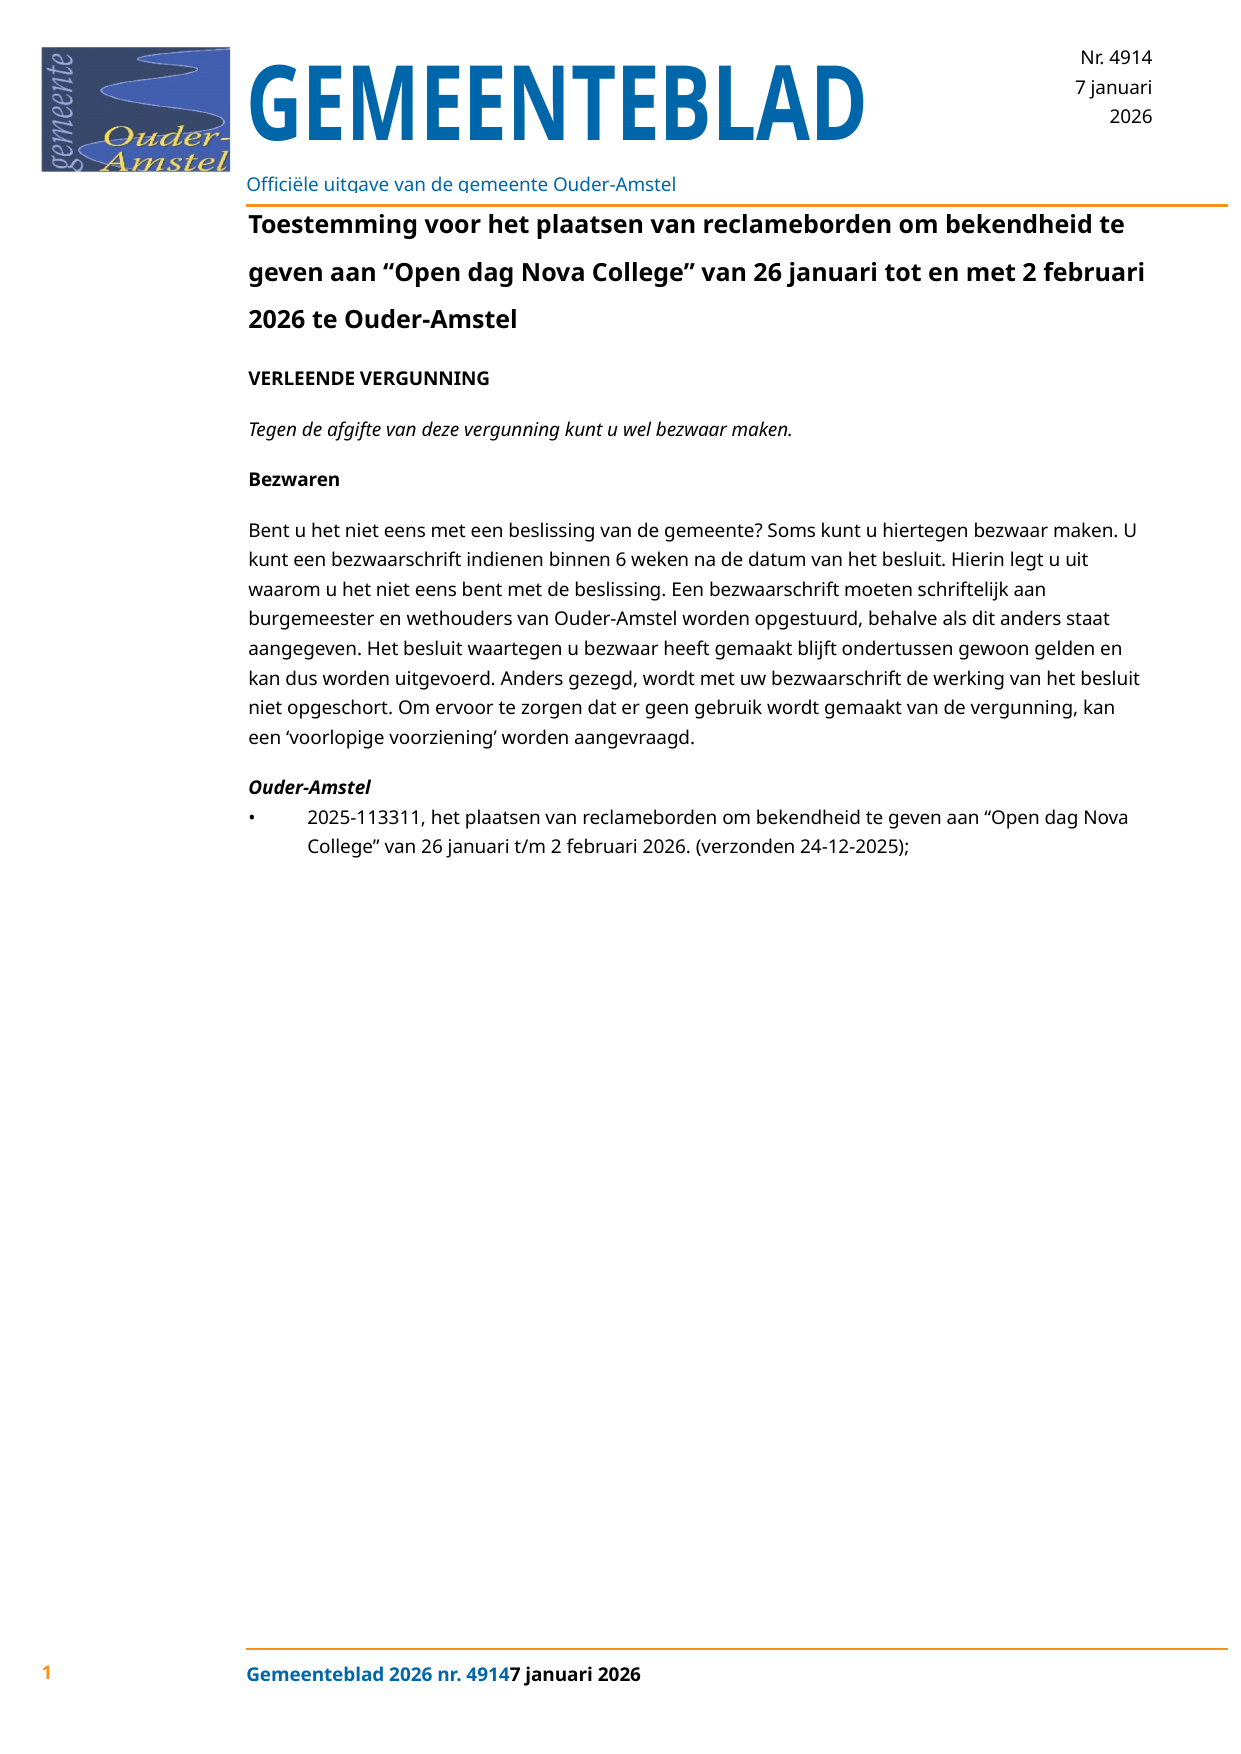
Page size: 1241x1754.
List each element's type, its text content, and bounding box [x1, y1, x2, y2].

text Bezwaren [248, 466, 1152, 492]
text Tegen de afgifte van deze vergunning kunt u wel bezwaar maken. [248, 416, 1152, 442]
text Bent u het niet eens met een beslissing van de gemeente? Soms kunt u hiertegen bezwaar maken. U kunt een bezwaarschrift indienen binnen 6 weken na de datum van het besluit. Hierin legt u uit waarom u het niet eens bent met de beslissing. Een bezwaarschrift moeten schriftelijk aan burgemeester en wethouders van Ouder-Amstel worden opgestuurd, behalve als dit anders staat aangegeven. Het besluit waartegen u bezwaar heeft gemaakt blijft ondertussen gewoon gelden en kan dus worden uitgevoerd. Anders gezegd, wordt met uw bezwaarschrift de werking van het besluit niet opgeschort. Om ervoor te zorgen dat er geen gebruik wordt gemaakt van de vergunning, kan een ‘voorlopige voorziening’ worden aangevraagd. [248, 517, 1152, 749]
list 2025-113311, het plaatsen van reclameborden om bekendheid te geven aan “Open dag Nova College” van 26 januari t/m 2 februari 2026. (verzonden 24-12-2025); [248, 804, 1152, 859]
text Toestemming voor het plaatsen van reclameborden om bekendheid te geven aan “Open dag Nova College” van 26 januari tot en met 2 februari 2026 te Ouder-Amstel [248, 207, 1152, 336]
text Ouder-Amstel [248, 774, 1152, 800]
text VERLEENDE VERGUNNING [248, 366, 1152, 391]
picture [41, 47, 231, 172]
